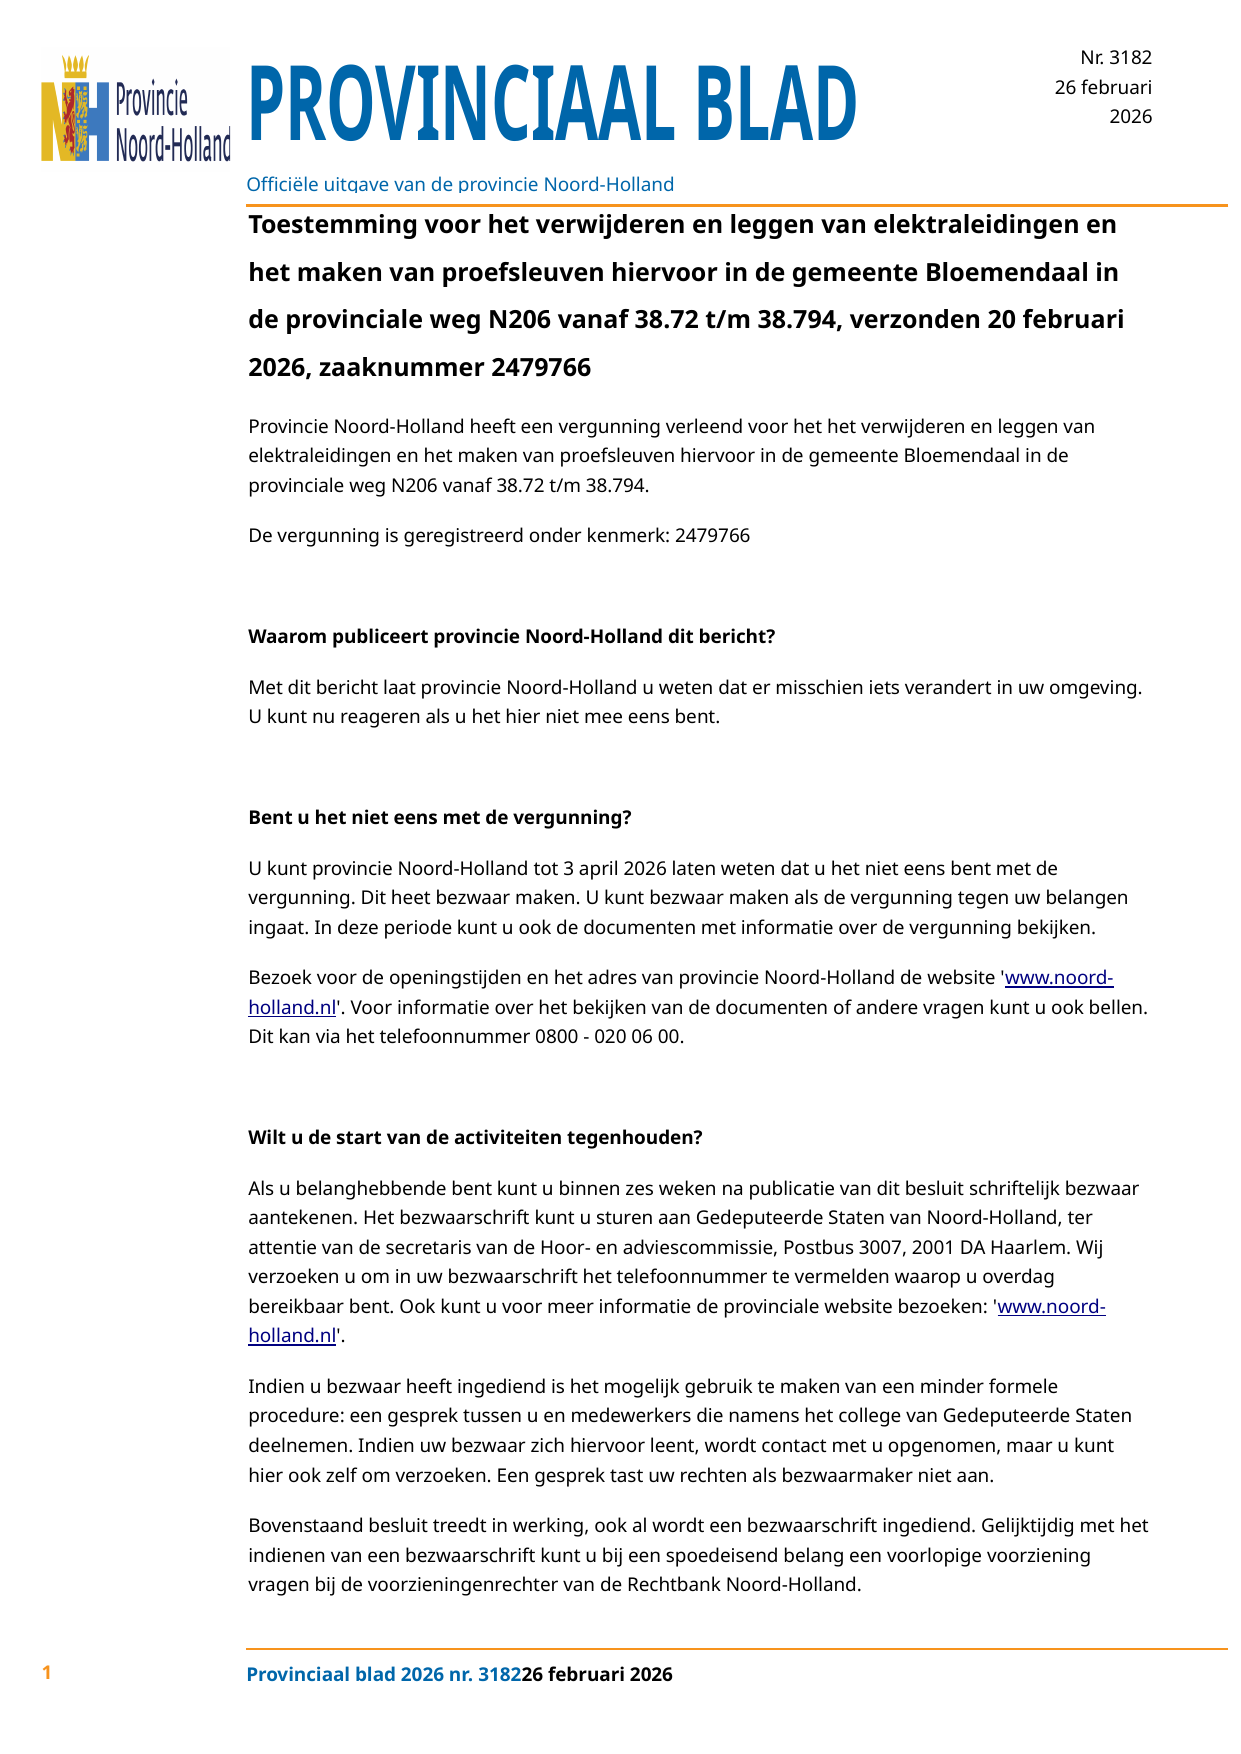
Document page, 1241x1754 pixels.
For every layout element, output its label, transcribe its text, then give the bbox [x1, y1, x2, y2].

text Indien u bezwaar heeft ingediend is het mogelijk gebruik te maken van een minder formele procedure: een gesprek tussen u en medewerkers die namens het college van Gedeputeerde Staten deelnemen. Indien uw bezwaar zich hiervoor leent, wordt contact met u opgenomen, maar u kunt hier ook zelf om verzoeken. Een gesprek tast uw rechten als bezwaarmaker niet aan. [248, 1373, 1152, 1488]
text Wilt u de start van de activiteiten tegenhouden? [248, 1124, 1152, 1150]
text Waarom publiceert provincie Noord-Holland dit bericht? [248, 623, 1152, 649]
text U kunt provincie Noord-Holland tot 3 april 2026 laten weten dat u het niet eens bent met de vergunning. Dit heet bezwaar maken. U kunt bezwaar maken als de vergunning tegen uw belangen ingaat. In deze periode kunt u ook de documenten met informatie over de vergunning bekijken. [248, 855, 1152, 940]
text Provincie Noord-Holland heeft een vergunning verleend voor het het verwijderen en leggen van elektraleidingen en het maken van proefsleuven hiervoor in de gemeente Bloemendaal in de provinciale weg N206 vanaf 38.72 t/m 38.794. [248, 413, 1152, 498]
text Bezoek voor de openingstijden en het adres van provincie Noord-Holland de website 'www.noord-holland.nl'. Voor informatie over het bekijken van de documenten of andere vragen kunt u ook bellen. Dit kan via het telefoonnummer 0800 - 020 06 00. [248, 964, 1152, 1049]
text Toestemming voor het verwijderen en leggen van elektraleidingen en het maken van proefsleuven hiervoor in de gemeente Bloemendaal in de provinciale weg N206 vanaf 38.72 t/m 38.794, verzonden 20 februari 2026, zaaknummer 2479766 [248, 207, 1152, 384]
text Bent u het niet eens met de vergunning? [248, 804, 1152, 830]
picture [41, 47, 231, 172]
text Als u belanghebbende bent kunt u binnen zes weken na publicatie van dit besluit schriftelijk bezwaar aantekenen. Het bezwaarschrift kunt u sturen aan Gedeputeerde Staten van Noord-Holland, ter attentie van de secretaris van de Hoor- en adviescommissie, Postbus 3007, 2001 DA Haarlem. Wij verzoeken u om in uw bezwaarschrift het telefoonnummer te vermelden waarop u overdag bereikbaar bent. Ook kunt u voor meer informatie de provinciale website bezoeken: 'www.noord-holland.nl'. [248, 1175, 1152, 1348]
text Met dit bericht laat provincie Noord-Holland u weten dat er misschien iets verandert in uw omgeving. U kunt nu reageren als u het hier niet mee eens bent. [248, 674, 1152, 729]
text De vergunning is geregistreerd onder kenmerk: 2479766 [248, 523, 1152, 548]
text Bovenstaand besluit treedt in werking, ook al wordt een bezwaarschrift ingediend. Gelijktijdig met het indienen van een bezwaarschrift kunt u bij een spoedeisend belang een voorlopige voorziening vragen bij de voorzieningenrechter van de Rechtbank Noord-Holland. [248, 1512, 1152, 1597]
